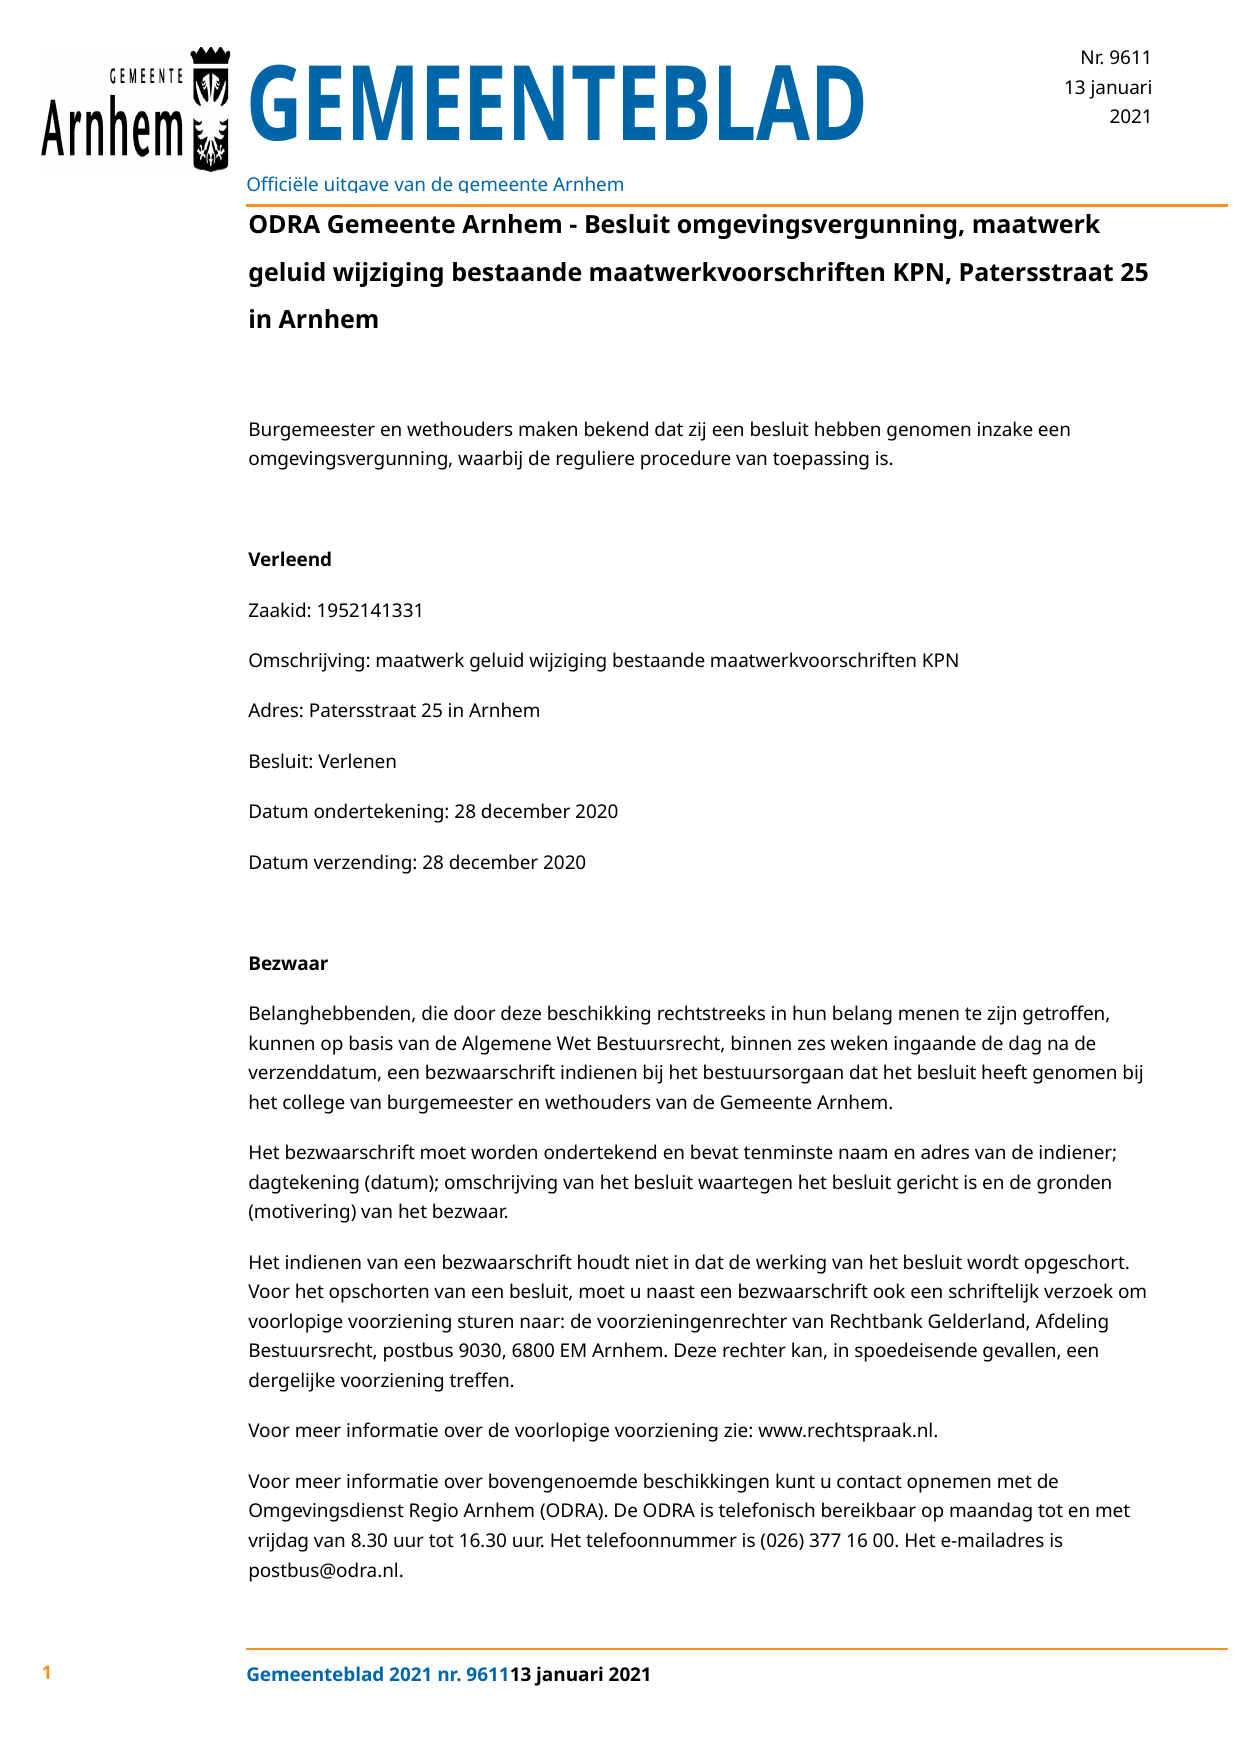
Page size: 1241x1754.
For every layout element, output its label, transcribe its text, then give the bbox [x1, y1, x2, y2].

text ODRA Gemeente Arnhem - Besluit omgevingsvergunning, maatwerk geluid wijziging bestaande maatwerkvoorschriften KPN, Patersstraat 25 in Arnhem [248, 207, 1152, 336]
text Omschrijving: maatwerk geluid wijziging bestaande maatwerkvoorschriften KPN [248, 647, 1152, 673]
text Belanghebbenden, die door deze beschikking rechtstreeks in hun belang menen te zijn getroffen, kunnen op basis van de Algemene Wet Bestuursrecht, binnen zes weken ingaande de dag na de verzenddatum, een bezwaarschrift indienen bij het bestuursorgaan dat het besluit heeft genomen bij het college van burgemeester en wethouders van de Gemeente Arnhem. [248, 1000, 1152, 1114]
text Het indienen van een bezwaarschrift houdt niet in dat de werking van het besluit wordt opgeschort. Voor het opschorten van een besluit, moet u naast een bezwaarschrift ook een schriftelijk verzoek om voorlopige voorziening sturen naar: de voorzieningenrechter van Rechtbank Gelderland, Afdeling Bestuursrecht, postbus 9030, 6800 EM Arnhem. Deze rechter kan, in spoedeisende gevallen, een dergelijke voorziening treffen. [248, 1249, 1152, 1393]
text Adres: Patersstraat 25 in Arnhem [248, 698, 1152, 723]
text Datum ondertekening: 28 december 2020 [248, 798, 1152, 824]
text Besluit: Verlenen [248, 748, 1152, 774]
text Datum verzending: 28 december 2020 [248, 849, 1152, 874]
text Voor meer informatie over de voorlopige voorziening zie: www.rechtspraak.nl. [248, 1418, 1152, 1443]
text Bezwaar [248, 950, 1152, 975]
text Voor meer informatie over bovengenoemde beschikkingen kunt u contact opnemen met de Omgevingsdienst Regio Arnhem (ODRA). De ODRA is telefonisch bereikbaar op maandag tot en met vrijdag van 8.30 uur tot 16.30 uur. Het telefoonnummer is (026) 377 16 00. Het e-mailadres is postbus@odra.nl. [248, 1468, 1152, 1582]
text Zaakid: 1952141331 [248, 597, 1152, 622]
text Burgemeester en wethouders maken bekend dat zij een besluit hebben genomen inzake een omgevingsvergunning, waarbij de reguliere procedure van toepassing is. [248, 416, 1152, 471]
text Het bezwaarschrift moet worden ondertekend en bevat tenminste naam en adres van de indiener; dagtekening (datum); omschrijving van het besluit waartegen het besluit gericht is en de gronden (motivering) van het bezwaar. [248, 1139, 1152, 1224]
text Verleend [248, 546, 1152, 572]
picture [41, 47, 231, 172]
